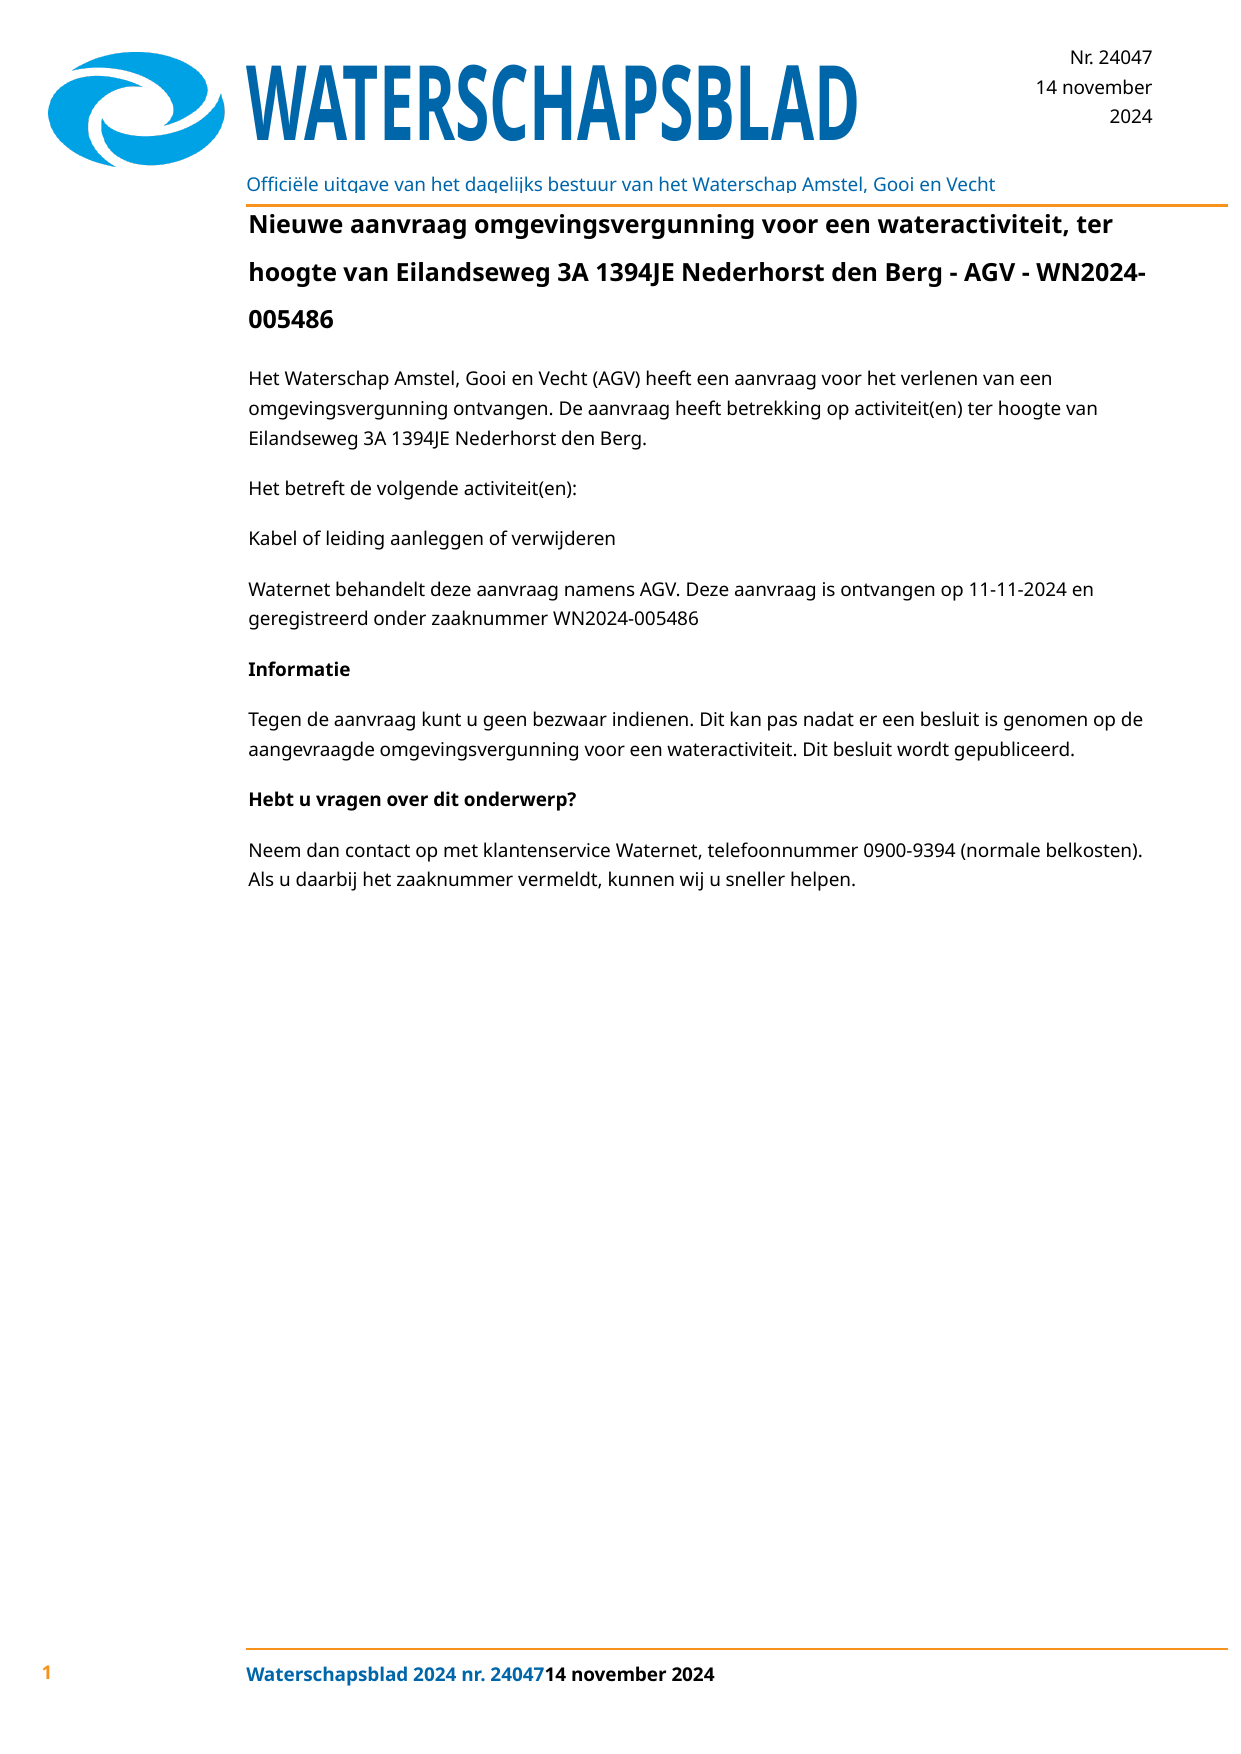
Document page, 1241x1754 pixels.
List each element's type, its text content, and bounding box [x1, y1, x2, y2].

text Nieuwe aanvraag omgevingsvergunning voor een wateractiviteit, ter hoogte van Eilandseweg 3A 1394JE Nederhorst den Berg - AGV - WN2024-005486 [248, 207, 1152, 336]
text Neem dan contact op met klantenservice Waternet, telefoonnummer 0900-9394 (normale belkosten). Als u daarbij het zaaknummer vermeldt, kunnen wij u sneller helpen. [248, 837, 1152, 892]
text Informatie [248, 656, 1152, 682]
text Het betreft de volgende activiteit(en): [248, 475, 1152, 501]
text Waternet behandelt deze aanvraag namens AGV. Deze aanvraag is ontvangen op 11-11-2024 en geregistreerd onder zaaknummer WN2024-005486 [248, 576, 1152, 631]
text Hebt u vragen over dit onderwerp? [248, 786, 1152, 812]
text Kabel of leiding aanleggen of verwijderen [248, 526, 1152, 551]
text Het Waterschap Amstel, Gooi en Vecht (AGV) heeft een aanvraag voor het verlenen van een omgevingsvergunning ontvangen. De aanvraag heeft betrekking op activiteit(en) ter hoogte van Eilandseweg 3A 1394JE Nederhorst den Berg. [248, 366, 1152, 450]
text Tegen de aanvraag kunt u geen bezwaar indienen. Dit kan pas nadat er een besluit is genomen op de aangevraagde omgevingsvergunning voor een wateractiviteit. Dit besluit wordt gepubliceerd. [248, 706, 1152, 762]
picture [41, 47, 231, 172]
